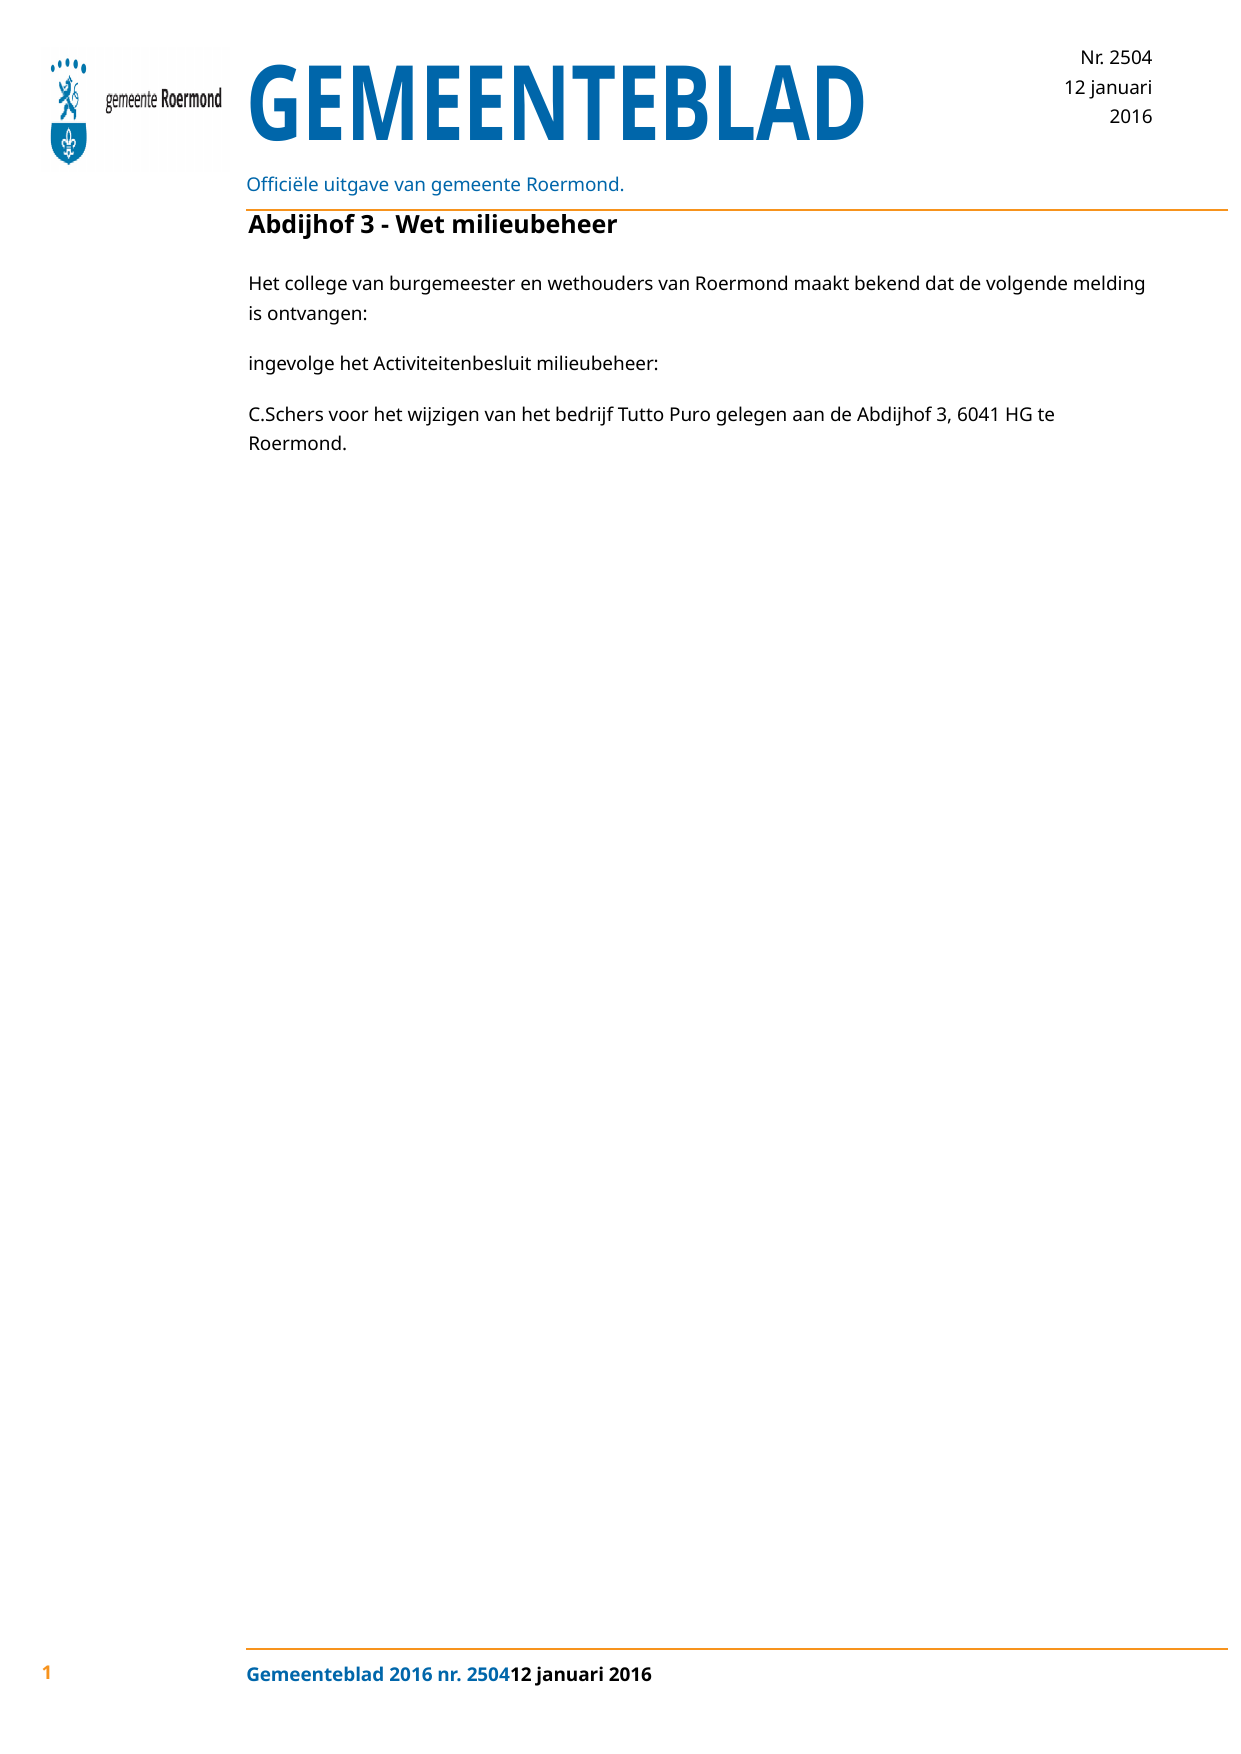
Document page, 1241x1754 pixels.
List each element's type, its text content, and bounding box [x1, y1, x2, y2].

text Abdijhof 3 - Wet milieubeheer [248, 211, 1152, 241]
picture [41, 47, 231, 172]
text C.Schers voor het wijzigen van het bedrijf Tutto Puro gelegen aan de Abdijhof 3, 6041 HG te Roermond. [248, 401, 1152, 456]
text Het college van burgemeester en wethouders van Roermond maakt bekend dat de volgende melding is ontvangen: [248, 270, 1152, 326]
text ingevolge het Activiteitenbesluit milieubeheer: [248, 350, 1152, 376]
